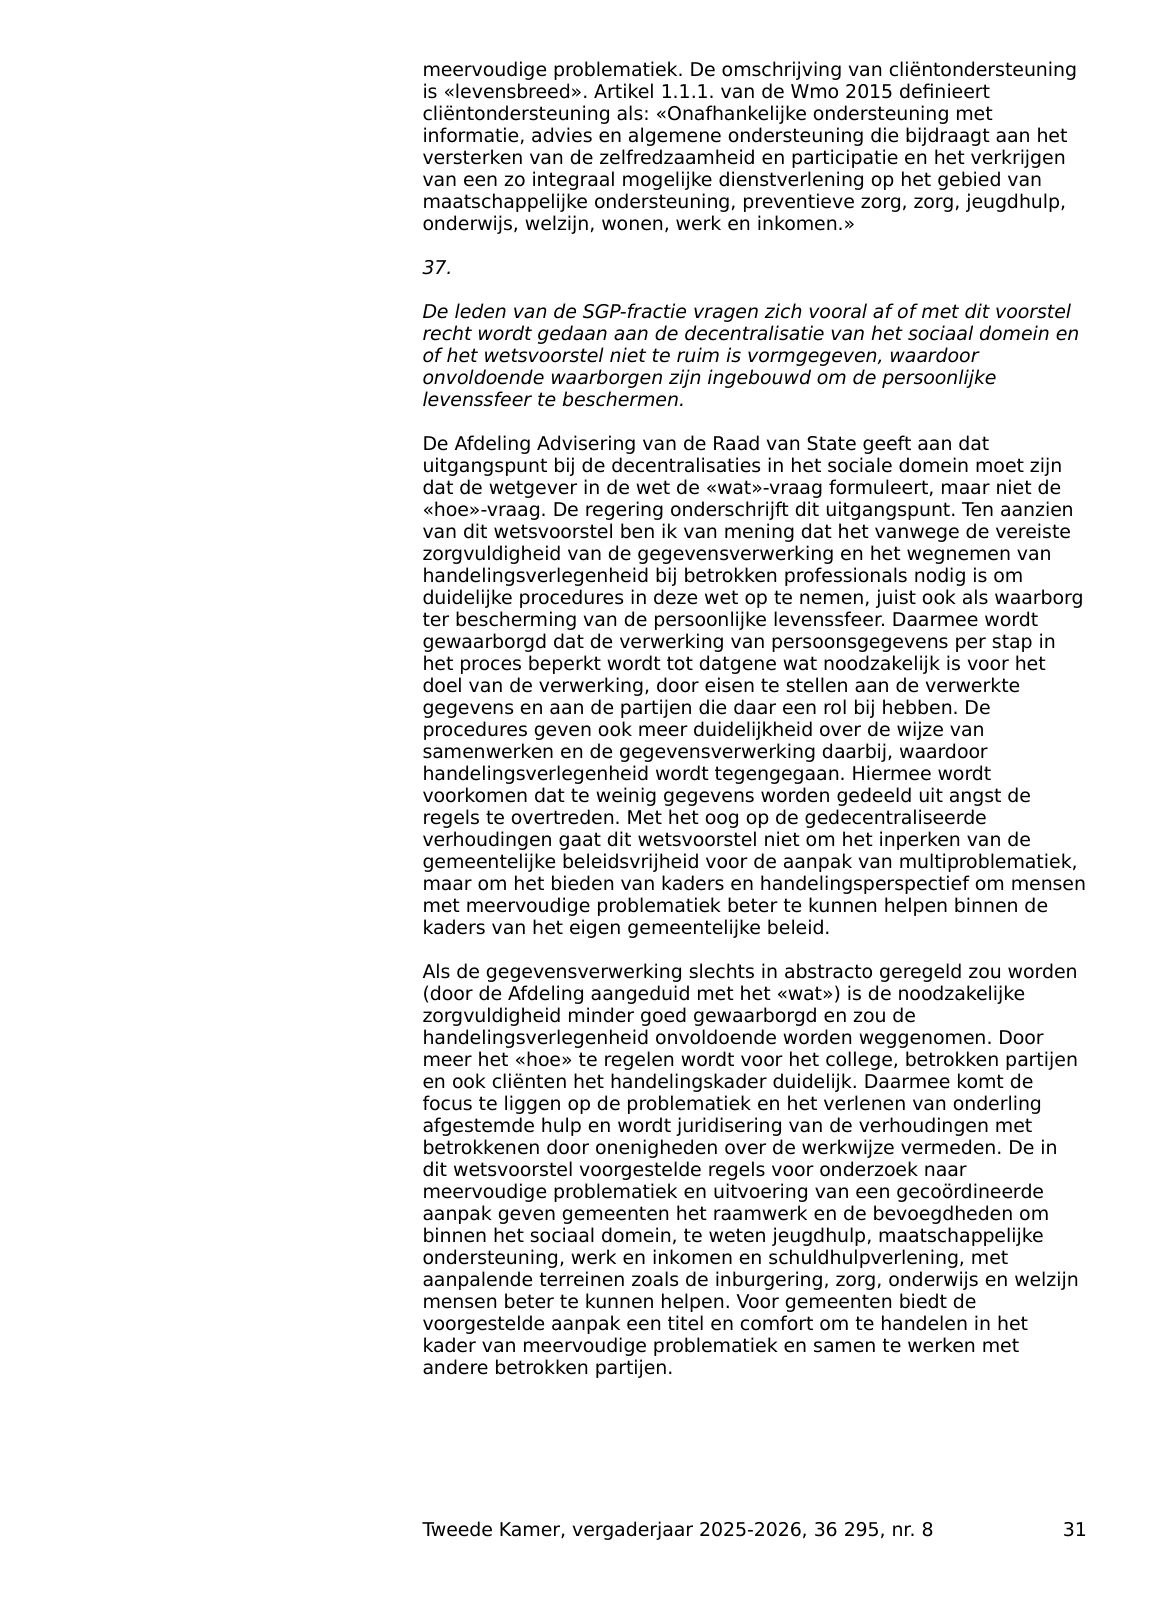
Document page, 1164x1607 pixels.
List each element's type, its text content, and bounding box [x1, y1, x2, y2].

text meervoudige problematiek. De omschrijving van cliëntondersteuning is «levensbreed». Artikel 1.1.1. van de Wmo 2015 definieert cliëntondersteuning als: «Onafhankelijke ondersteuning met informatie, advies en algemene ondersteuning die bijdraagt aan het versterken van de zelfredzaamheid en participatie en het verkrijgen van een zo integraal mogelijke dienstverlening op het gebied van maatschappelijke ondersteuning, preventieve zorg, zorg, jeugdhulp, onderwijs, welzijn, wonen, werk en inkomen.» [422, 59, 1087, 235]
text De leden van de SGP-fractie vragen zich vooral af of met dit voorstel recht wordt gedaan aan de decentralisatie van het sociaal domein en of het wetsvoorstel niet te ruim is vormgegeven, waardoor onvoldoende waarborgen zijn ingebouwd om de persoonlijke levenssfeer te beschermen. [422, 301, 1087, 411]
subtitle 37. [422, 257, 1087, 279]
text Als de gegevensverwerking slechts in abstracto geregeld zou worden (door de Afdeling aangeduid met het «wat») is de noodzakelijke zorgvuldigheid minder goed gewaarborgd en zou de handelingsverlegenheid onvoldoende worden weggenomen. Door meer het «hoe» te regelen wordt voor het college, betrokken partijen en ook cliënten het handelingskader duidelijk. Daarmee komt de focus te liggen op de problematiek en het verlenen van onderling afgestemde hulp en wordt juridisering van de verhoudingen met betrokkenen door onenigheden over de werkwijze vermeden. De in dit wetsvoorstel voorgestelde regels voor onderzoek naar meervoudige problematiek en uitvoering van een gecoördineerde aanpak geven gemeenten het raamwerk en de bevoegdheden om binnen het sociaal domein, te weten jeugdhulp, maatschappelijke ondersteuning, werk en inkomen en schuldhulpverlening, met aanpalende terreinen zoals de inburgering, zorg, onderwijs en welzijn mensen beter te kunnen helpen. Voor gemeenten biedt de voorgestelde aanpak een titel en comfort om te handelen in het kader van meervoudige problematiek en samen te werken met andere betrokken partijen. [422, 961, 1087, 1379]
text De Afdeling Advisering van de Raad van State geeft aan dat uitgangspunt bij de decentralisaties in het sociale domein moet zijn dat de wetgever in de wet de «wat»-vraag formuleert, maar niet de «hoe»-vraag. De regering onderschrijft dit uitgangspunt. Ten aanzien van dit wetsvoorstel ben ik van mening dat het vanwege de vereiste zorgvuldigheid van de gegevensverwerking en het wegnemen van handelingsverlegenheid bij betrokken professionals nodig is om duidelijke procedures in deze wet op te nemen, juist ook als waarborg ter bescherming van de persoonlijke levenssfeer. Daarmee wordt gewaarborgd dat de verwerking van persoonsgegevens per stap in het proces beperkt wordt tot datgene wat noodzakelijk is voor het doel van de verwerking, door eisen te stellen aan de verwerkte gegevens en aan de partijen die daar een rol bij hebben. De procedures geven ook meer duidelijkheid over de wijze van samenwerken en de gegevensverwerking daarbij, waardoor handelingsverlegenheid wordt tegengegaan. Hiermee wordt voorkomen dat te weinig gegevens worden gedeeld uit angst de regels te overtreden. Met het oog op de gedecentraliseerde verhoudingen gaat dit wetsvoorstel niet om het inperken van de gemeentelijke beleidsvrijheid voor de aanpak van multiproblematiek, maar om het bieden van kaders en handelingsperspectief om mensen met meervoudige problematiek beter te kunnen helpen binnen de kaders van het eigen gemeentelijke beleid. [422, 433, 1087, 939]
